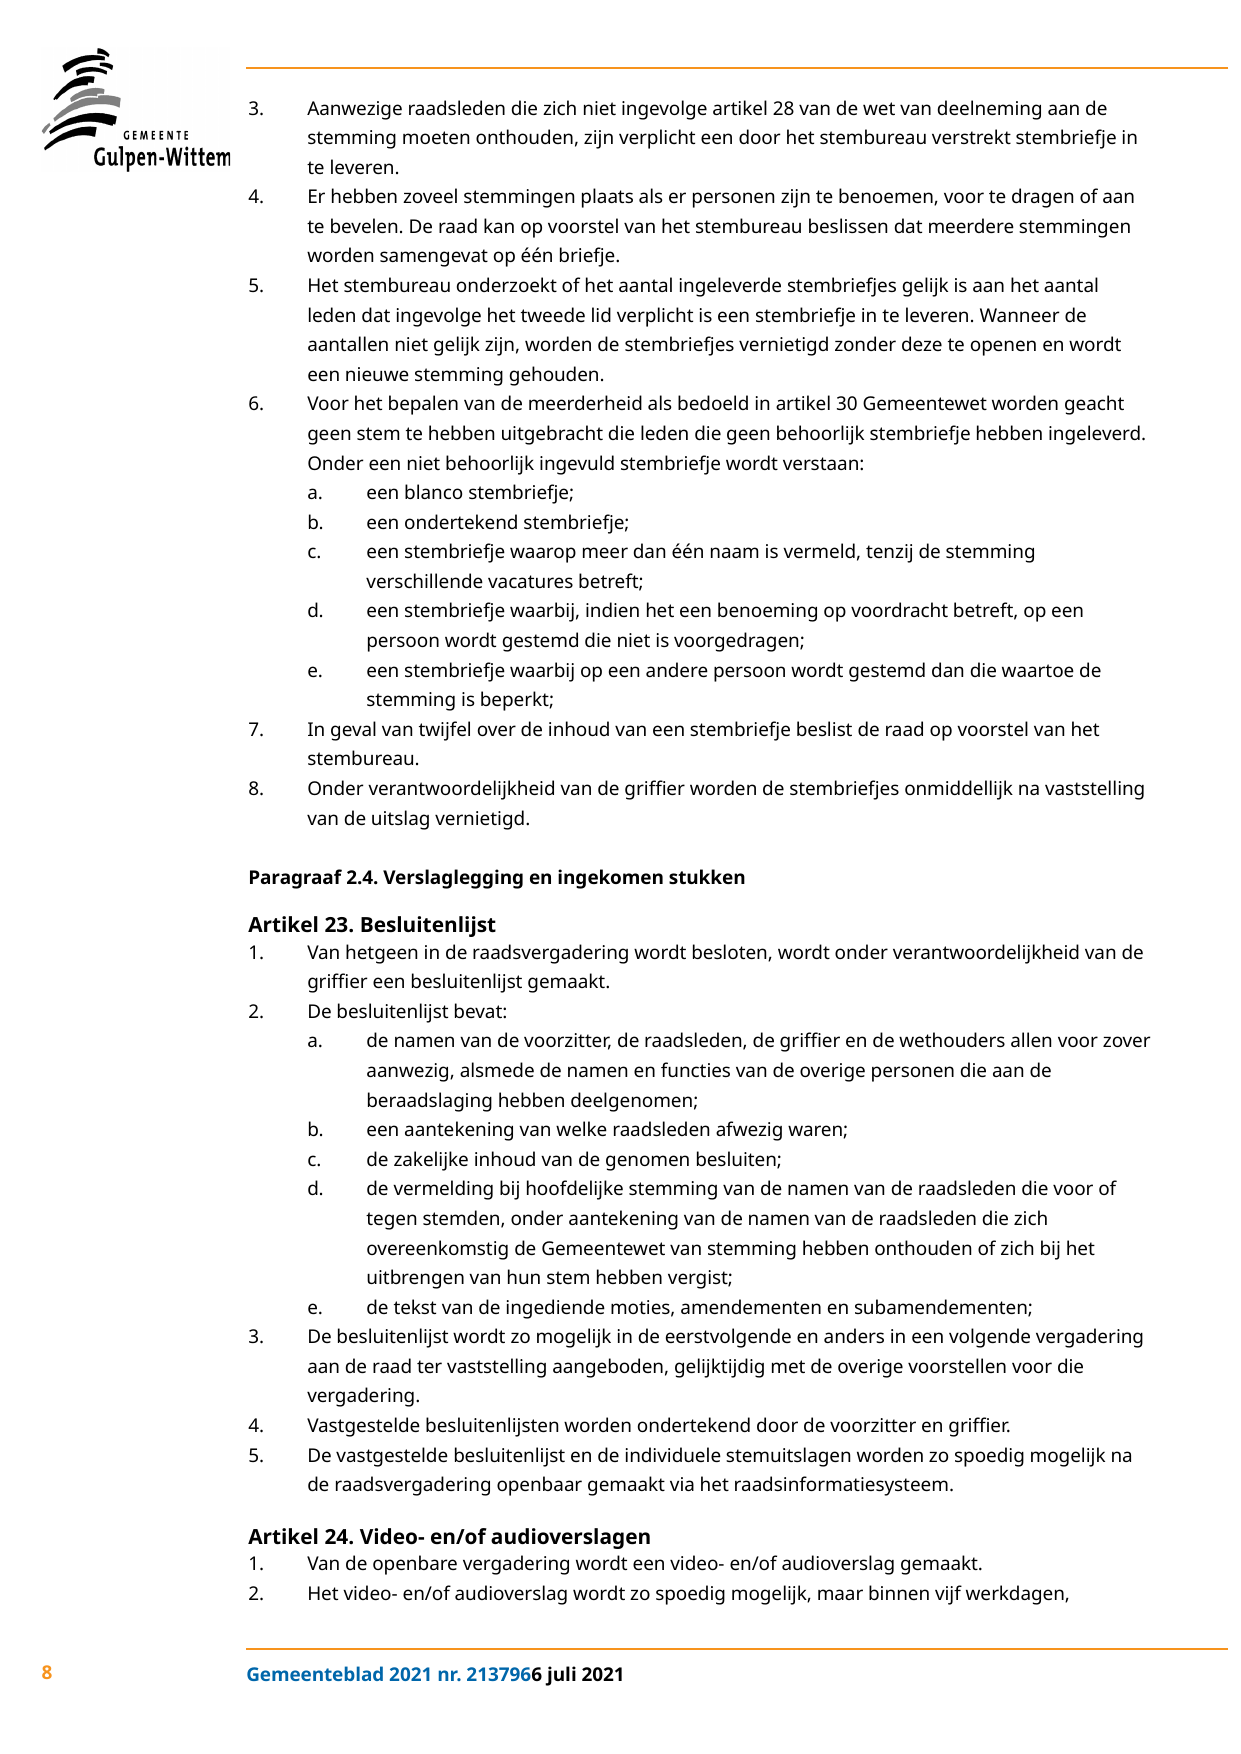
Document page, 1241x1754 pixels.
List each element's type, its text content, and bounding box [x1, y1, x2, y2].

list een stembriefje waarbij op een andere persoon wordt gestemd dan die waartoe de stemming is beperkt; [307, 657, 1152, 712]
list Het stembureau onderzoekt of het aantal ingeleverde stembriefjes gelijk is aan het aantal leden dat ingevolge het tweede lid verplicht is een stembriefje in te leveren. Wanneer de aantallen niet gelijk zijn, worden de stembriefjes vernietigd zonder deze te openen en wordt een nieuwe stemming gehouden. [248, 272, 1152, 387]
list Er hebben zoveel stemmingen plaats als er personen zijn te benoemen, voor te dragen of aan te bevelen. De raad kan op voorstel van het stembureau beslissen dat meerdere stemmingen worden samengevat op één briefje. [248, 183, 1152, 268]
list Onder verantwoordelijkheid van de griffier worden de stembriefjes onmiddellijk na vaststelling van de uitslag vernietigd. [248, 775, 1152, 831]
list Van hetgeen in de raadsvergadering wordt besloten, wordt onder verantwoordelijkheid van de griffier een besluitenlijst gemaakt. [248, 939, 1152, 994]
list De besluitenlijst bevat: [248, 998, 1152, 1024]
list Voor het bepalen van de meerderheid als bedoeld in artikel 30 Gemeentewet worden geacht geen stem te hebben uitgebracht die leden die geen behoorlijk stembriefje hebben ingeleverd. Onder een niet behoorlijk ingevuld stembriefje wordt verstaan: [248, 391, 1152, 476]
list De vastgestelde besluitenlijst en de individuele stemuitslagen worden zo spoedig mogelijk na de raadsvergadering openbaar gemaakt via het raadsinformatiesysteem. [248, 1442, 1152, 1497]
list de namen van de voorzitter, de raadsleden, de griffier en de wethouders allen voor zover aanwezig, alsmede de namen en functies van de overige personen die aan de beraadslaging hebben deelgenomen; [307, 1028, 1152, 1113]
text Artikel 24. Video- en/of audioverslagen [248, 1522, 1152, 1550]
list een blanco stembriefje; [307, 479, 1152, 505]
picture [41, 47, 231, 172]
list Vastgestelde besluitenlijsten worden ondertekend door de voorzitter en griffier. [248, 1412, 1152, 1438]
list de zakelijke inhoud van de genomen besluiten; [307, 1146, 1152, 1172]
list Van de openbare vergadering wordt een video- en/of audioverslag gemaakt. [248, 1550, 1152, 1576]
list een aantekening van welke raadsleden afwezig waren; [307, 1116, 1152, 1142]
list een stembriefje waarbij, indien het een benoeming op voordracht betreft, op een persoon wordt gestemd die niet is voorgedragen; [307, 598, 1152, 653]
list de vermelding bij hoofdelijke stemming van de namen van de raadsleden die voor of tegen stemden, onder aantekening van de namen van de raadsleden die zich overeenkomstig de Gemeentewet van stemming hebben onthouden of zich bij het uitbrengen van hun stem hebben vergist; [307, 1176, 1152, 1290]
text Paragraaf 2.4. Verslaglegging en ingekomen stukken [248, 864, 1152, 890]
list een ondertekend stembriefje; [307, 509, 1152, 535]
list Het video- en/of audioverslag wordt zo spoedig mogelijk, maar binnen vijf werkdagen, [248, 1580, 1152, 1606]
text Artikel 23. Besluitenlijst [248, 911, 1152, 939]
list een stembriefje waarop meer dan één naam is vermeld, tenzij de stemming verschillende vacatures betreft; [307, 538, 1152, 594]
list De besluitenlijst wordt zo mogelijk in de eerstvolgende en anders in een volgende vergadering aan de raad ter vaststelling aangeboden, gelijktijdig met de overige voorstellen voor die vergadering. [248, 1323, 1152, 1408]
list de tekst van de ingediende moties, amendementen en subamendementen; [307, 1294, 1152, 1320]
list In geval van twijfel over de inhoud van een stembriefje beslist de raad op voorstel van het stembureau. [248, 716, 1152, 771]
list Aanwezige raadsleden die zich niet ingevolge artikel 28 van de wet van deelneming aan de stemming moeten onthouden, zijn verplicht een door het stembureau verstrekt stembriefje in te leveren. [248, 95, 1152, 180]
